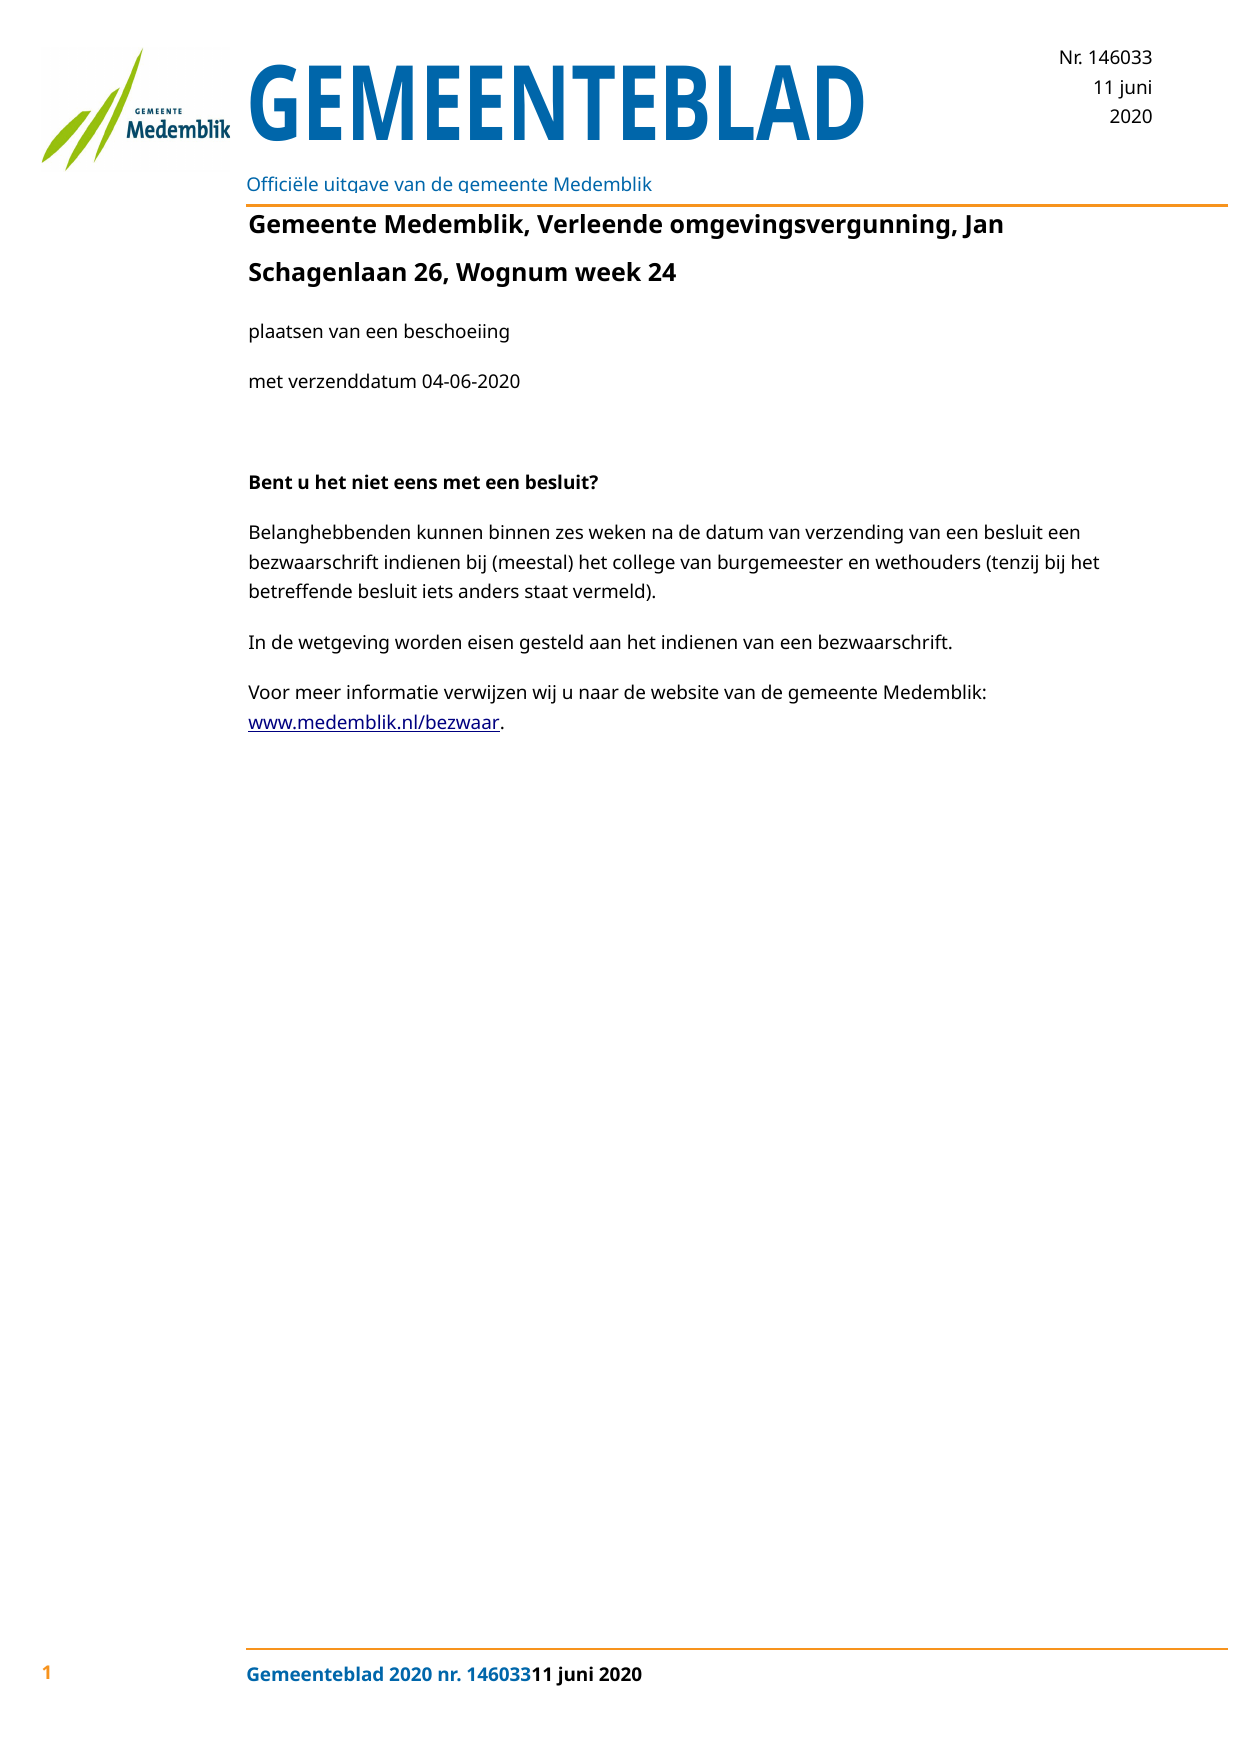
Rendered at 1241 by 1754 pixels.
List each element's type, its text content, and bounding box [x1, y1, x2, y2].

text Voor meer informatie verwijzen wij u naar de website van de gemeente Medemblik: www.medemblik.nl/bezwaar. [248, 679, 1152, 735]
text met verzenddatum 04-06-2020 [248, 368, 1152, 394]
picture [41, 47, 231, 172]
text plaatsen van een beschoeiing [248, 318, 1152, 344]
text Gemeente Medemblik, Verleende omgevingsvergunning, Jan Schagenlaan 26, Wognum week 24 [248, 207, 1152, 288]
text Belanghebbenden kunnen binnen zes weken na de datum van verzending van een besluit een bezwaarschrift indienen bij (meestal) het college van burgemeester en wethouders (tenzij bij het betreffende besluit iets anders staat vermeld). [248, 519, 1152, 604]
text Bent u het niet eens met een besluit? [248, 469, 1152, 495]
text In de wetgeving worden eisen gesteld aan het indienen van een bezwaarschrift. [248, 629, 1152, 655]
